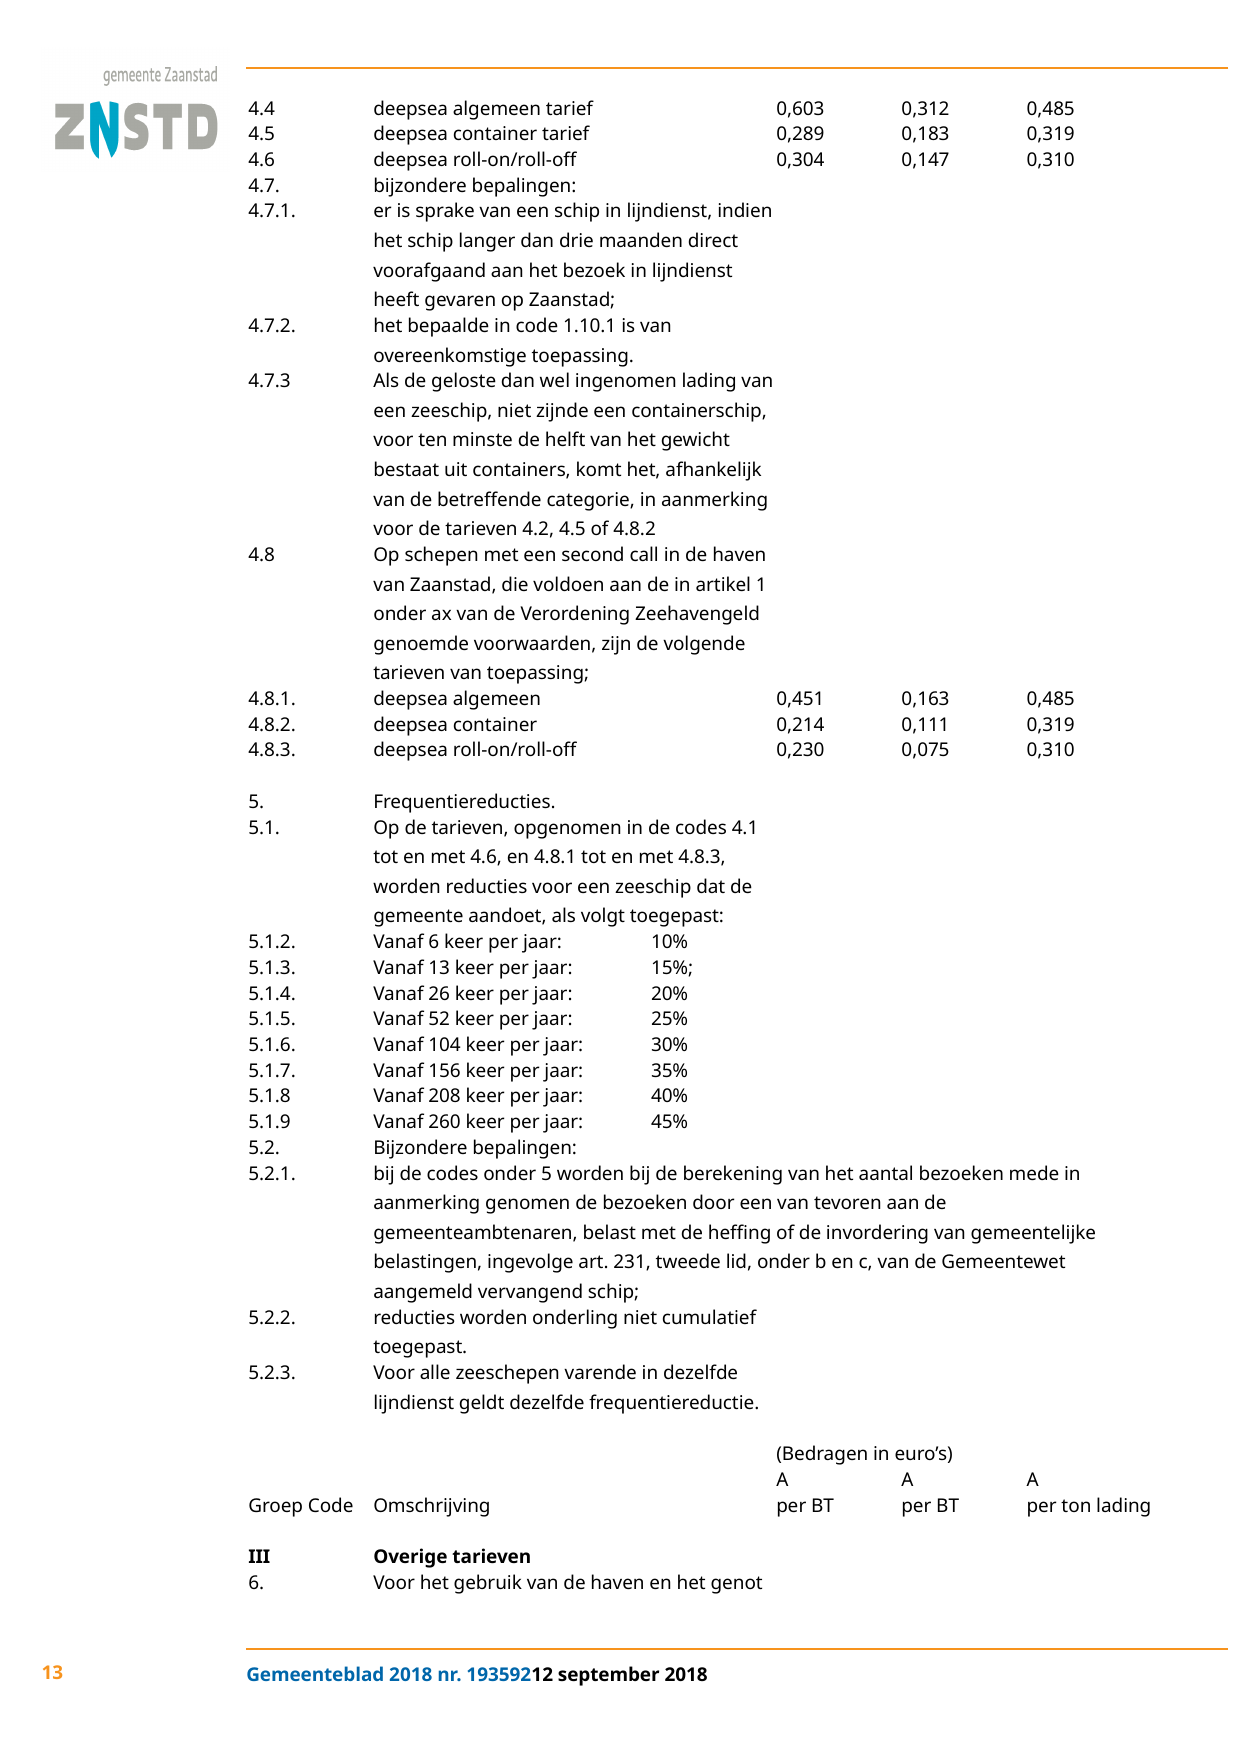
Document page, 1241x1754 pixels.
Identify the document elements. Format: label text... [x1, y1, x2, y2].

table_cell 0,147 [901, 146, 1026, 172]
table_cell [901, 980, 1026, 1006]
table_cell [901, 368, 1026, 541]
table_cell [776, 1569, 901, 1595]
table_cell [776, 1359, 901, 1414]
table_cell 5.2. [248, 1134, 373, 1160]
table_cell [901, 312, 1026, 367]
table_cell deepsea container tarief [373, 121, 776, 146]
table_cell [901, 1031, 1026, 1057]
table_cell 5.1.6. [248, 1031, 373, 1057]
table_cell per BT [901, 1492, 1026, 1517]
table_cell [1026, 312, 1152, 367]
table_cell Vanaf 104 keer per jaar: [373, 1031, 651, 1057]
table_cell Vanaf 26 keer per jaar: [373, 980, 651, 1006]
table_cell 5.1. [248, 814, 373, 928]
table_cell 0,310 [1026, 737, 1152, 762]
table_cell 45% [651, 1109, 776, 1134]
table_cell [776, 1031, 901, 1057]
table_cell 0,603 [776, 95, 901, 121]
table_cell Op de tarieven, opgenomen in de codes 4.1 tot en met 4.6, en 4.8.1 tot en met 4.8.3, worden reducties voor een zeeschip dat de gemeente aandoet, als volgt toegepast: [373, 814, 776, 928]
table_cell [901, 198, 1026, 312]
table_cell 4.7.1. [248, 198, 373, 312]
table_cell [776, 763, 901, 788]
table_cell III [248, 1543, 373, 1569]
table_cell 0,319 [1026, 711, 1152, 737]
table_cell 0,312 [901, 95, 1026, 121]
table_cell 5. [248, 788, 373, 814]
table_cell 10% [651, 928, 776, 954]
table_cell Op schepen met een second call in de haven van Zaanstad, die voldoen aan de in artikel 1 onder ax van de Verordening Zeehavengeld genoemde voorwaarden, zijn de volgende tarieven van toepassing; [373, 541, 776, 685]
table_cell Omschrijving [373, 1492, 776, 1517]
table_cell [373, 763, 776, 788]
table_cell 0,289 [776, 121, 901, 146]
table_cell deepsea roll-on/roll-off [373, 737, 776, 762]
table_cell [776, 1543, 901, 1569]
table_cell 0,214 [776, 711, 901, 737]
table_cell A [776, 1466, 901, 1492]
table_cell Groep Code [248, 1492, 373, 1517]
table_cell [776, 172, 901, 198]
table_cell Vanaf 260 keer per jaar: [373, 1109, 651, 1134]
table_cell [901, 1109, 1026, 1134]
table_cell 5.2.1. [248, 1160, 373, 1304]
table_cell [1026, 1569, 1152, 1595]
table_cell 4.8.1. [248, 685, 373, 711]
table_cell [1026, 1083, 1152, 1108]
table_cell A [901, 1466, 1026, 1492]
table_cell 5.1.8 [248, 1083, 373, 1108]
table_cell deepsea container [373, 711, 776, 737]
table_cell [248, 1440, 373, 1466]
table_cell 4.8.3. [248, 737, 373, 762]
table_cell 25% [651, 1006, 776, 1031]
table_cell [901, 788, 1026, 814]
table_cell [901, 1543, 1026, 1569]
table_cell [776, 1057, 901, 1083]
table_cell 0,319 [1026, 121, 1152, 146]
table_cell [776, 928, 901, 954]
table_cell [901, 928, 1026, 954]
table_cell Vanaf 6 keer per jaar: [373, 928, 651, 954]
table_cell [1026, 763, 1152, 788]
table_cell deepsea roll-on/roll-off [373, 146, 776, 172]
table_cell 5.1.2. [248, 928, 373, 954]
table_cell 4.8.2. [248, 711, 373, 737]
table_cell [1026, 172, 1152, 198]
table_cell Voor het gebruik van de haven en het genot [373, 1569, 776, 1595]
table_cell Vanaf 156 keer per jaar: [373, 1057, 651, 1083]
table_cell [776, 541, 901, 685]
table_cell [248, 1518, 1152, 1543]
table_cell [1026, 954, 1152, 980]
table_cell Vanaf 208 keer per jaar: [373, 1083, 651, 1108]
table_cell 4.4 [248, 95, 373, 121]
table_cell [901, 172, 1026, 198]
table_cell 5.1.4. [248, 980, 373, 1006]
table_cell [248, 1466, 373, 1492]
table_cell [901, 1083, 1026, 1108]
table_cell [1026, 541, 1152, 685]
table_cell [1026, 1057, 1152, 1083]
table_cell [901, 1569, 1026, 1595]
table_cell 0,075 [901, 737, 1026, 762]
table_cell 5.2.3. [248, 1359, 373, 1414]
table_cell [1026, 928, 1152, 954]
table_cell 4.8 [248, 541, 373, 685]
table_cell [1026, 814, 1152, 928]
table_cell 0,230 [776, 737, 901, 762]
table_cell (Bedragen in euro’s) [776, 1440, 1152, 1466]
table_cell 40% [651, 1083, 776, 1108]
table_cell [776, 1109, 901, 1134]
table_cell 0,111 [901, 711, 1026, 737]
table_cell [776, 788, 901, 814]
table_cell 4.5 [248, 121, 373, 146]
table_cell 0,163 [901, 685, 1026, 711]
table_cell [373, 1466, 776, 1492]
table_cell [901, 954, 1026, 980]
table_cell per BT [776, 1492, 901, 1517]
table_cell bij de codes onder 5 worden bij de berekening van het aantal bezoeken mede in aanmerking genomen de bezoeken door een van tevoren aan de gemeenteambtenaren, belast met de heffing of de invordering van gemeentelijke belastingen, ingevolge art. 231, tweede lid, onder b en c, van de Gemeentewet aangemeld vervangend schip; [373, 1160, 1152, 1304]
table_cell per ton lading [1026, 1492, 1152, 1517]
table_cell [1026, 1006, 1152, 1031]
table_cell Vanaf 13 keer per jaar: [373, 954, 651, 980]
table_cell [776, 312, 901, 367]
table_cell 5.1.3. [248, 954, 373, 980]
table_cell Vanaf 52 keer per jaar: [373, 1006, 651, 1031]
table_cell [776, 954, 901, 980]
table_cell [776, 1006, 901, 1031]
table_cell [901, 541, 1026, 685]
table_cell [901, 1304, 1026, 1359]
table_cell [776, 814, 901, 928]
table_cell 5.1.5. [248, 1006, 373, 1031]
table_cell 30% [651, 1031, 776, 1057]
table_cell [901, 1359, 1026, 1414]
table_cell 6. [248, 1569, 373, 1595]
table_cell er is sprake van een schip in lijndienst, indien het schip langer dan drie maanden direct voorafgaand aan het bezoek in lijndienst heeft gevaren op Zaanstad; [373, 198, 776, 312]
table_cell Frequentiereducties. [373, 788, 776, 814]
table_cell Als de geloste dan wel ingenomen lading van een zeeschip, niet zijnde een containerschip, voor ten minste de helft van het gewicht bestaat uit containers, komt het, afhankelijk van de betreffende categorie, in aanmerking voor de tarieven 4.2, 4.5 of 4.8.2 [373, 368, 776, 541]
table_cell [1026, 980, 1152, 1006]
table_cell [1026, 1109, 1152, 1134]
table_cell 0,304 [776, 146, 901, 172]
table_cell deepsea algemeen [373, 685, 776, 711]
table_cell [901, 1057, 1026, 1083]
table_cell [776, 1134, 901, 1160]
table_cell Voor alle zeeschepen varende in dezelfde lijndienst geldt dezelfde frequentiereductie. [373, 1359, 776, 1414]
table_cell 4.6 [248, 146, 373, 172]
table_cell 0,310 [1026, 146, 1152, 172]
table_cell deepsea algemeen tarief [373, 95, 776, 121]
table_cell [1026, 788, 1152, 814]
table_cell 4.7. [248, 172, 373, 198]
table_cell [901, 814, 1026, 928]
table_cell [1026, 1359, 1152, 1414]
table_cell [1026, 368, 1152, 541]
table_cell [248, 763, 373, 788]
table_cell [1026, 1134, 1152, 1160]
table_cell Overige tarieven [373, 1543, 776, 1569]
table_cell reducties worden onderling niet cumulatief toegepast. [373, 1304, 776, 1359]
table_cell A [1026, 1466, 1152, 1492]
table_cell Bijzondere bepalingen: [373, 1134, 776, 1160]
table_cell [776, 980, 901, 1006]
table_cell [1026, 1543, 1152, 1569]
table_cell 0,451 [776, 685, 901, 711]
table_cell [248, 1415, 1152, 1440]
table_cell [1026, 198, 1152, 312]
table_cell [373, 1440, 776, 1466]
table_cell [901, 763, 1026, 788]
table_cell [776, 1083, 901, 1108]
table_cell 5.1.7. [248, 1057, 373, 1083]
table_cell [776, 198, 901, 312]
table_cell [901, 1134, 1026, 1160]
table_cell 0,183 [901, 121, 1026, 146]
table_cell 35% [651, 1057, 776, 1083]
table_cell 4.7.2. [248, 312, 373, 367]
table_cell [776, 1304, 901, 1359]
table_cell [1026, 1304, 1152, 1359]
table_cell 4.7.3 [248, 368, 373, 541]
table_cell [776, 368, 901, 541]
table_cell 5.1.9 [248, 1109, 373, 1134]
table_cell 0,485 [1026, 95, 1152, 121]
table_cell het bepaalde in code 1.10.1 is van overeenkomstige toepassing. [373, 312, 776, 367]
table_cell [901, 1006, 1026, 1031]
table_cell bijzondere bepalingen: [373, 172, 776, 198]
table_cell 0,485 [1026, 685, 1152, 711]
table_cell 15%; [651, 954, 776, 980]
table_cell [1026, 1031, 1152, 1057]
table_cell 20% [651, 980, 776, 1006]
picture [41, 47, 231, 172]
table_cell 5.2.2. [248, 1304, 373, 1359]
